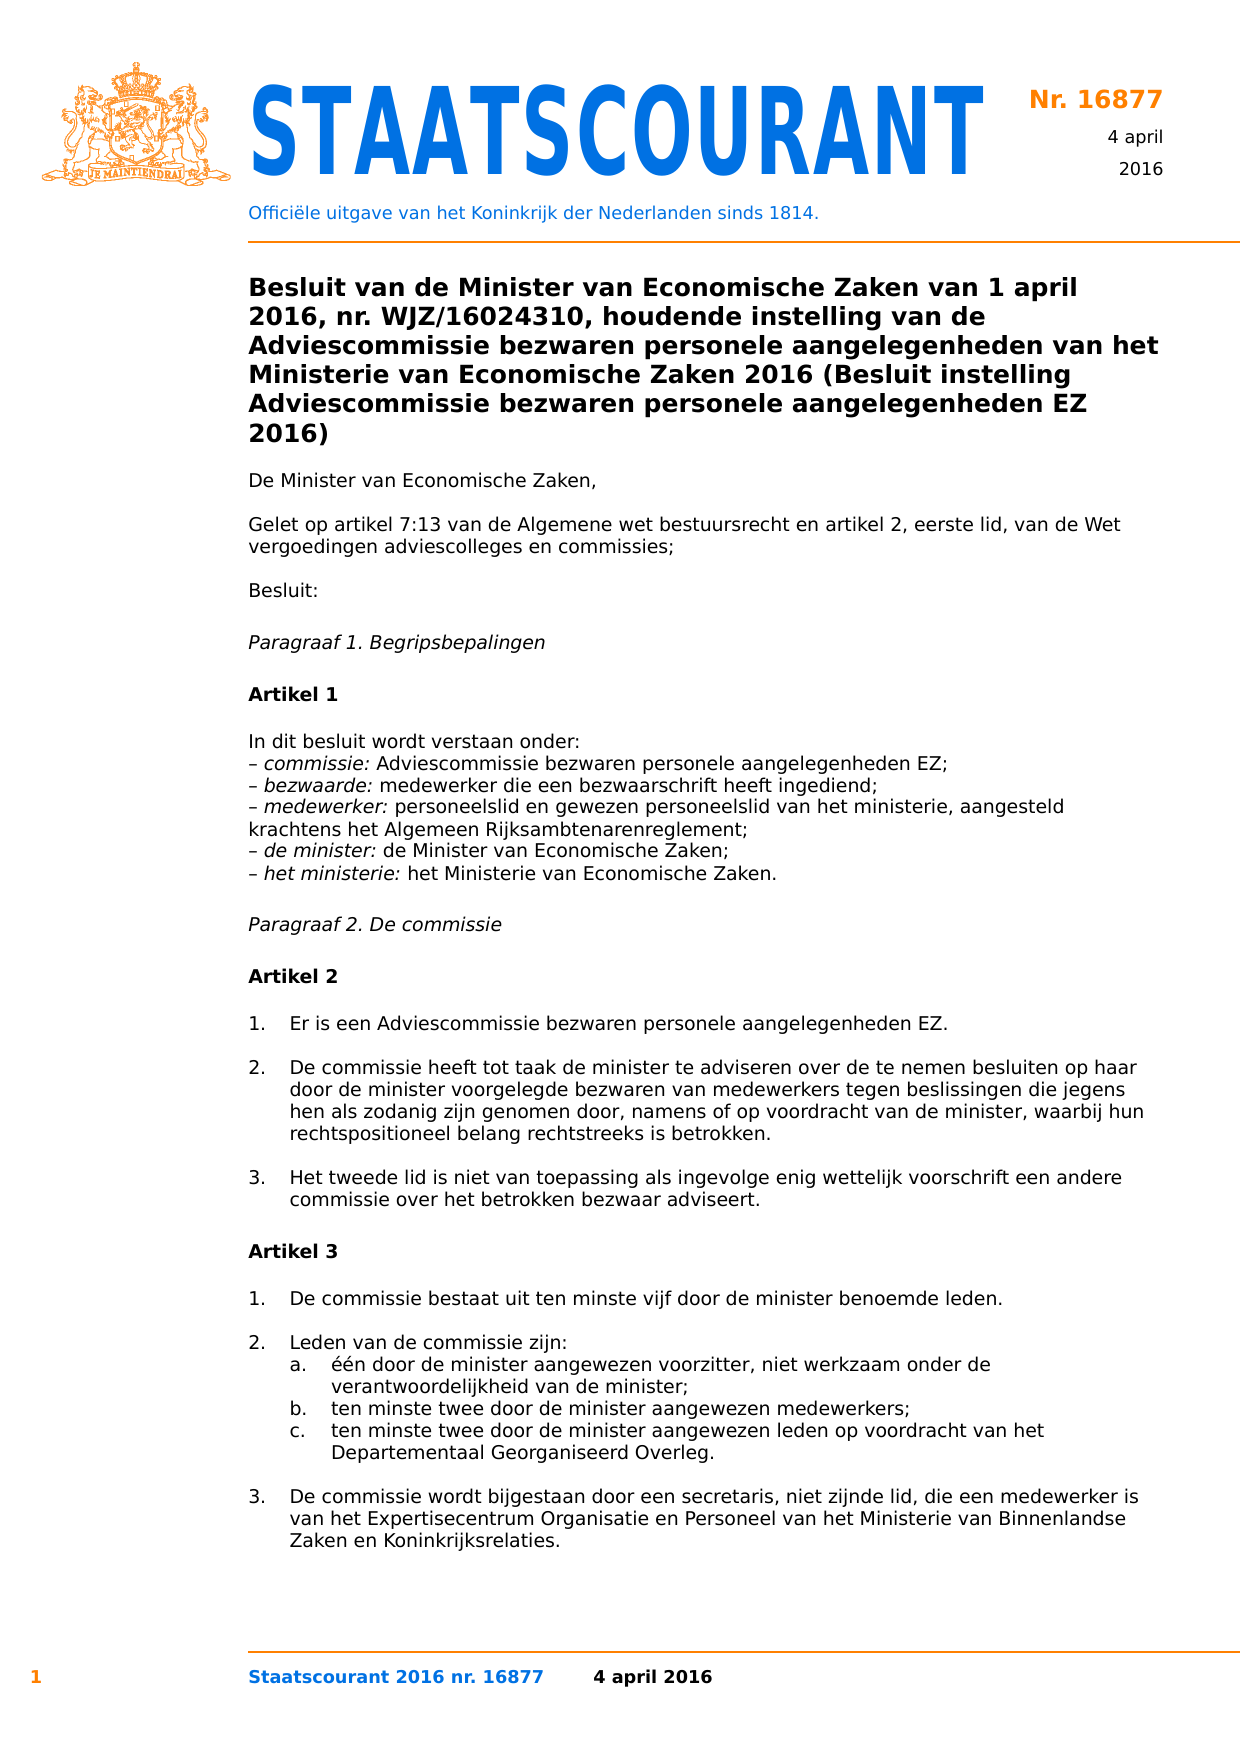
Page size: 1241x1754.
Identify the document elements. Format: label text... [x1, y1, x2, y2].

table_header STAATSCOURANT [248, 62, 998, 203]
text b. ten minste twee door de minister aangewezen medewerkers; [289, 1398, 1163, 1420]
text Gelet op artikel 7:13 van de Algemene wet bestuursrecht en artikel 2, eerste lid, van de Wet vergoedingen adviescolleges en commissies; [248, 514, 1163, 558]
text 2. Leden van de commissie zijn: [248, 1332, 1163, 1354]
subtitle Artikel 3 [248, 1241, 1163, 1263]
subtitle Besluit van de Minister van Economische Zaken van 1 april 2016, nr. WJZ/16024310, houdende instelling van de Adviescommissie bezwaren personele aangelegenheden van het Ministerie van Economische Zaken 2016 (Besluit instelling Adviescommissie bezwaren personele aangelegenheden EZ 2016) [248, 273, 1163, 448]
subtitle Paragraaf 1. Begripsbepalingen [248, 632, 1163, 653]
text a. één door de minister aangewezen voorzitter, niet werkzaam onder de verantwoordelijkheid van de minister; [289, 1354, 1163, 1398]
text 3. De commissie wordt bijgestaan door een secretaris, niet zijnde lid, die een medewerker is van het Expertisecentrum Organisatie en Personeel van het Ministerie van Binnenlandse Zaken en Koninkrijksrelaties. [248, 1486, 1163, 1551]
text De Minister van Economische Zaken, [248, 470, 1163, 492]
table_header Nr. 16877 [998, 62, 1240, 121]
text – het ministerie: het Ministerie van Economische Zaken. [248, 862, 1163, 884]
text In dit besluit wordt verstaan onder: [248, 731, 1163, 752]
table_cell 4 april [998, 121, 1240, 153]
text – commissie: Adviescommissie bezwaren personele aangelegenheden EZ; [248, 752, 1163, 774]
text 1. Er is een Adviescommissie bezwaren personele aangelegenheden EZ. [248, 1013, 1163, 1035]
picture [41, 62, 231, 186]
text c. ten minste twee door de minister aangewezen leden op voordracht van het Departementaal Georganiseerd Overleg. [289, 1420, 1163, 1464]
text 1. De commissie bestaat uit ten minste vijf door de minister benoemde leden. [248, 1288, 1163, 1310]
subtitle Paragraaf 2. De commissie [248, 914, 1163, 936]
table_header [25, 62, 248, 241]
text Besluit: [248, 579, 1163, 602]
text 3. Het tweede lid is niet van toepassing als ingevolge enig wettelijk voorschrift een andere commissie over het betrokken bezwaar adviseert. [248, 1167, 1163, 1211]
table_cell 2016 [998, 153, 1240, 203]
table_cell Officiële uitgave van het Koninkrijk der Nederlanden sinds 1814. [248, 203, 1240, 241]
subtitle Artikel 2 [248, 966, 1163, 988]
text 2. De commissie heeft tot taak de minister te adviseren over de te nemen besluiten op haar door de minister voorgelegde bezwaren van medewerkers tegen beslissingen die jegens hen als zodanig zijn genomen door, namens of op voordracht van de minister, waarbij hun rechtspositioneel belang rechtstreeks is betrokken. [248, 1057, 1163, 1145]
subtitle Artikel 1 [248, 683, 1163, 706]
text – de minister: de Minister van Economische Zaken; [248, 840, 1163, 862]
text – bezwaarde: medewerker die een bezwaarschrift heeft ingediend; [248, 774, 1163, 796]
text – medewerker: personeelslid en gewezen personeelslid van het ministerie, aangesteld krachtens het Algemeen Rijksambtenarenreglement; [248, 796, 1163, 840]
